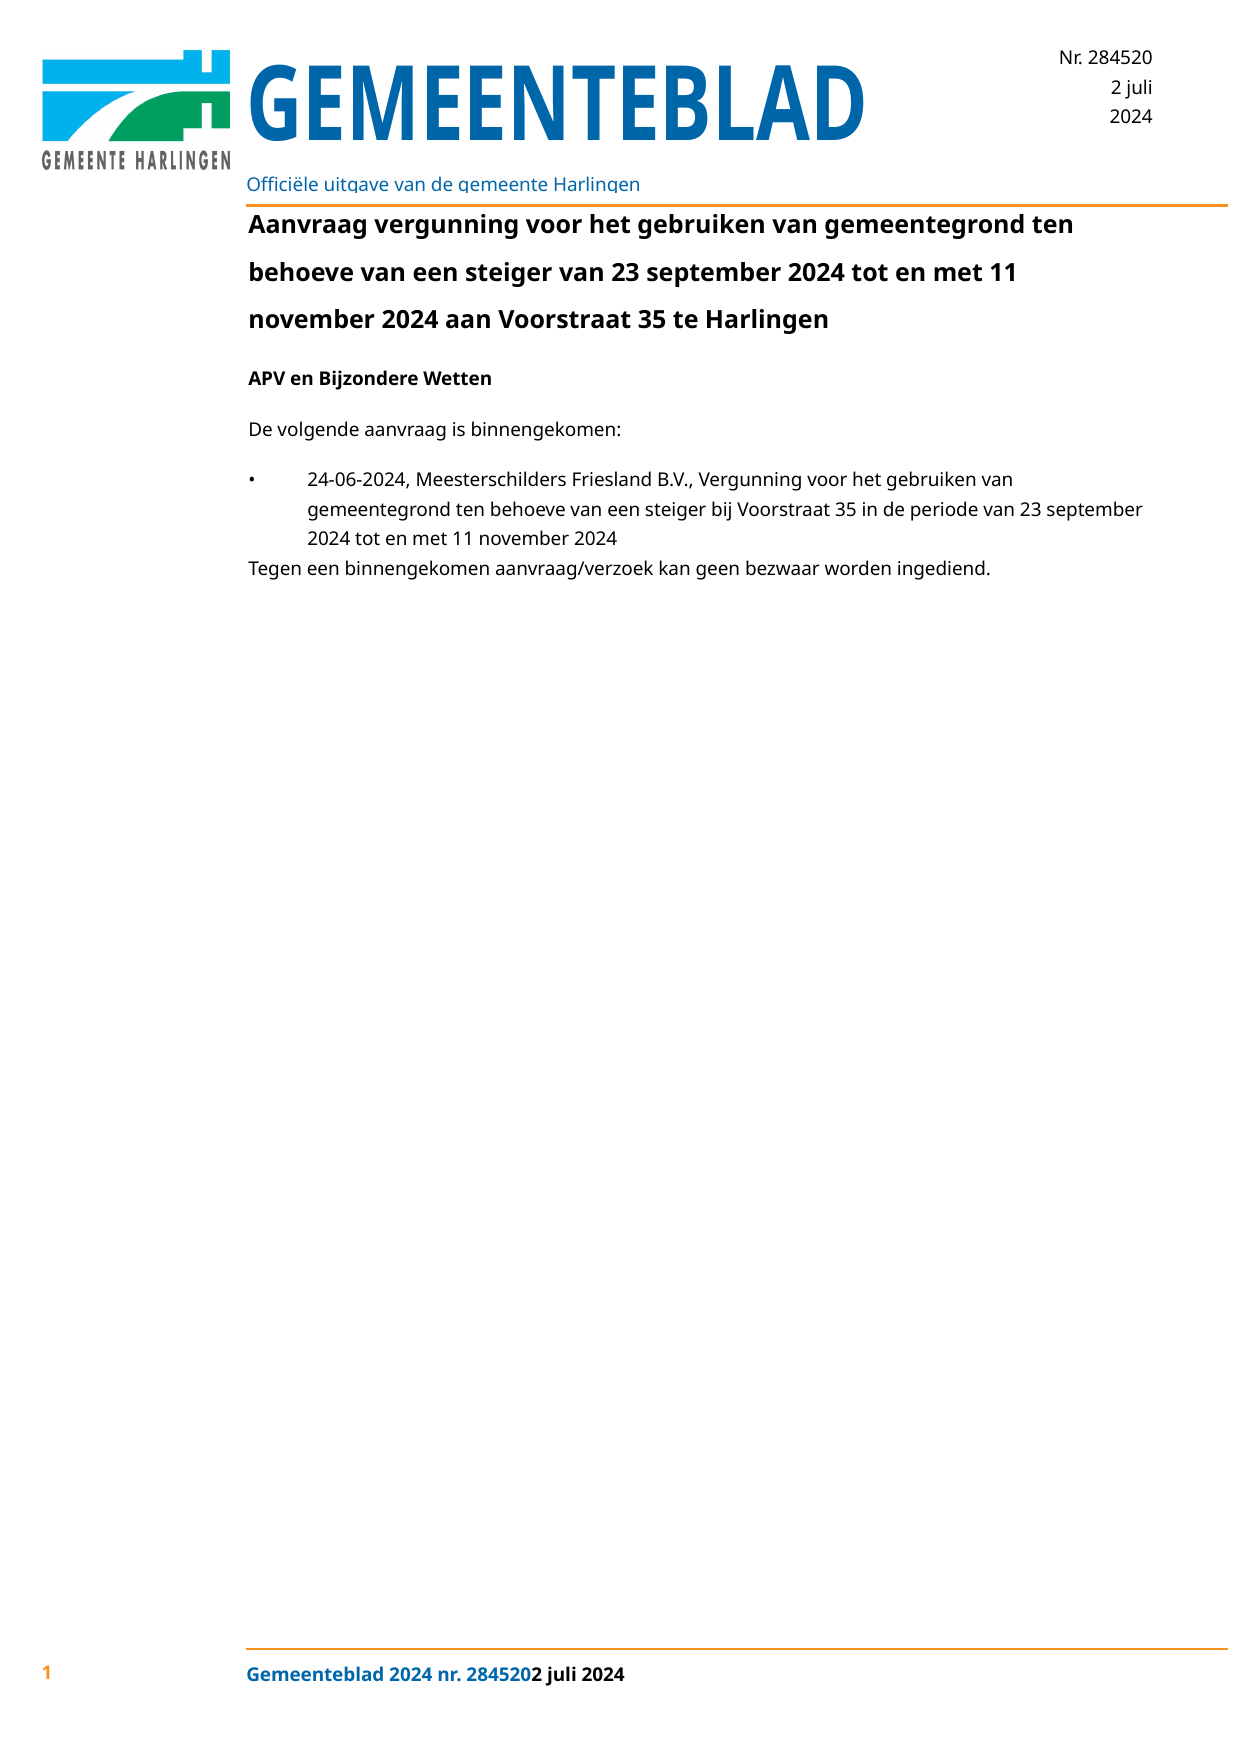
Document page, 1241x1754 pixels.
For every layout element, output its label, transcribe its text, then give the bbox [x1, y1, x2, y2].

list 24-06-2024, Meesterschilders Friesland B.V., Vergunning voor het gebruiken van gemeentegrond ten behoeve van een steiger bij Voorstraat 35 in de periode van 23 september 2024 tot en met 11 november 2024 [248, 466, 1152, 551]
text De volgende aanvraag is binnengekomen: [248, 416, 1152, 442]
text Tegen een binnengekomen aanvraag/verzoek kan geen bezwaar worden ingediend. [248, 555, 1152, 581]
text APV en Bijzondere Wetten [248, 366, 1152, 391]
picture [41, 47, 231, 172]
text Aanvraag vergunning voor het gebruiken van gemeentegrond ten behoeve van een steiger van 23 september 2024 tot en met 11 november 2024 aan Voorstraat 35 te Harlingen [248, 207, 1152, 336]
